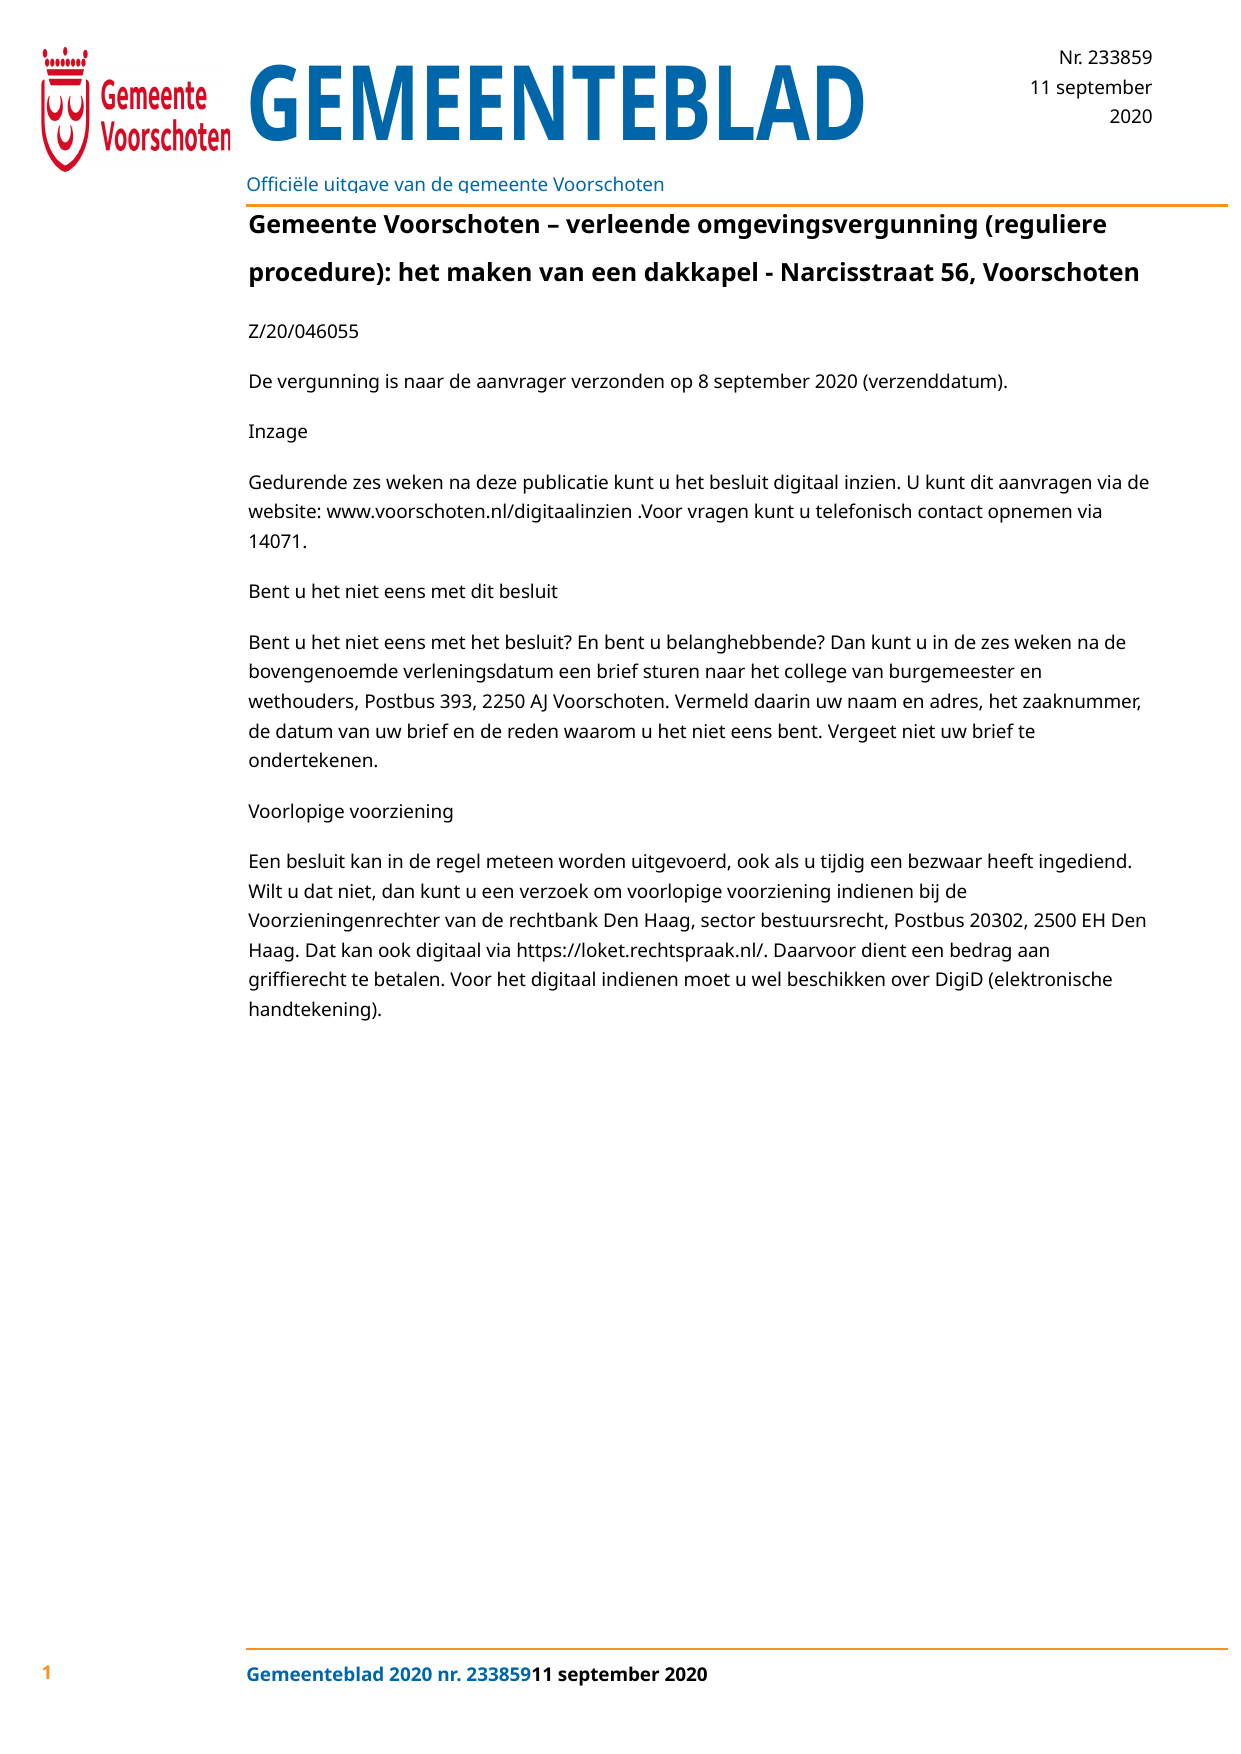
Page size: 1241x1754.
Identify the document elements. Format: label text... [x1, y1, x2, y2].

text Inzage [248, 419, 1152, 444]
text Bent u het niet eens met dit besluit [248, 579, 1152, 604]
text Z/20/046055 [248, 318, 1152, 344]
text Gemeente Voorschoten – verleende omgevingsvergunning (reguliere procedure): het maken van een dakkapel - Narcisstraat 56, Voorschoten [248, 207, 1152, 288]
picture [41, 47, 231, 172]
text Gedurende zes weken na deze publicatie kunt u het besluit digitaal inzien. U kunt dit aanvragen via de website: www.voorschoten.nl/digitaalinzien .Voor vragen kunt u telefonisch contact opnemen via 14071. [248, 469, 1152, 554]
text Voorlopige voorziening [248, 798, 1152, 824]
text Een besluit kan in de regel meteen worden uitgevoerd, ook als u tijdig een bezwaar heeft ingediend. Wilt u dat niet, dan kunt u een verzoek om voorlopige voorziening indienen bij de Voorzieningenrechter van de rechtbank Den Haag, sector bestuursrecht, Postbus 20302, 2500 EH Den Haag. Dat kan ook digitaal via https://loket.rechtspraak.nl/. Daarvoor dient een bedrag aan griffierecht te betalen. Voor het digitaal indienen moet u wel beschikken over DigiD (elektronische handtekening). [248, 848, 1152, 1022]
text Bent u het niet eens met het besluit? En bent u belanghebbende? Dan kunt u in de zes weken na de bovengenoemde verleningsdatum een brief sturen naar het college van burgemeester en wethouders, Postbus 393, 2250 AJ Voorschoten. Vermeld daarin uw naam en adres, het zaaknummer, de datum van uw brief en de reden waarom u het niet eens bent. Vergeet niet uw brief te ondertekenen. [248, 629, 1152, 773]
text De vergunning is naar de aanvrager verzonden op 8 september 2020 (verzenddatum). [248, 368, 1152, 394]
